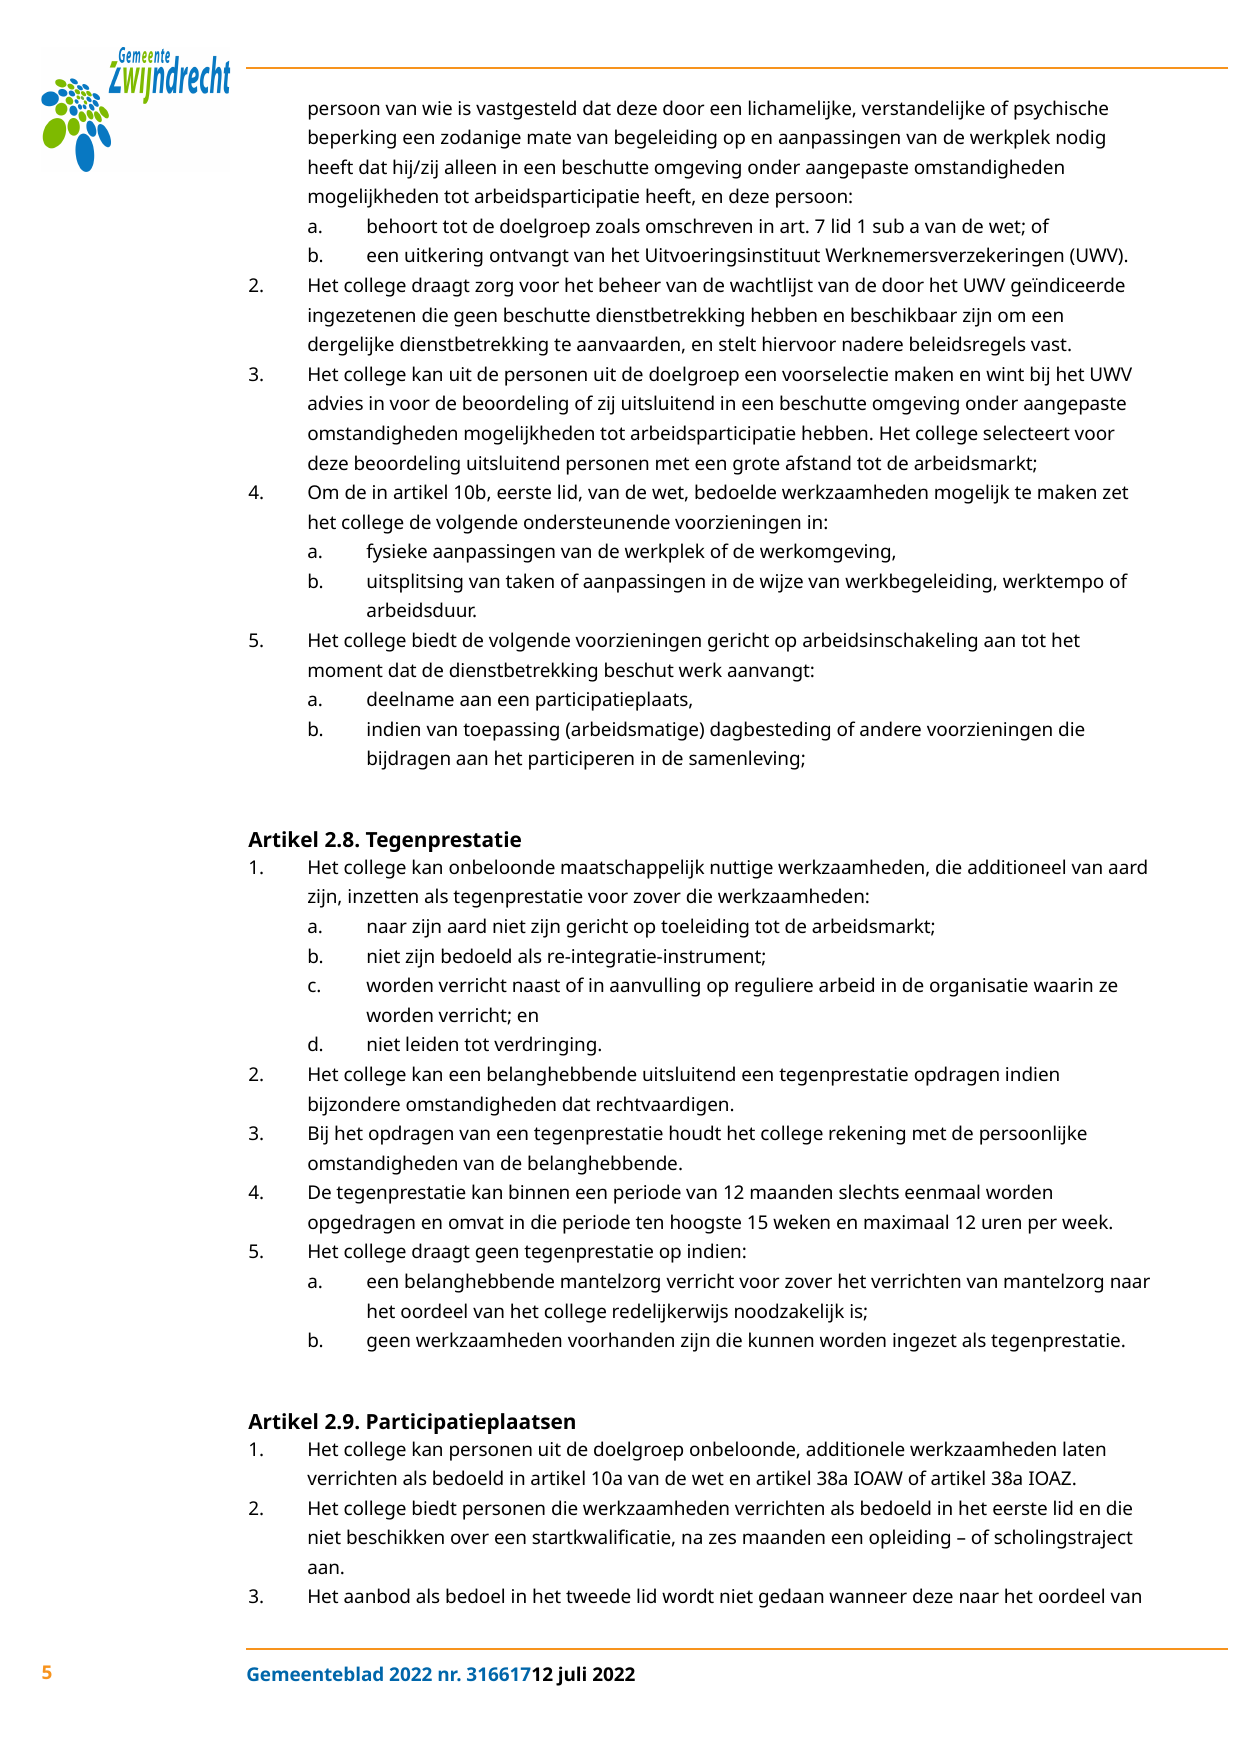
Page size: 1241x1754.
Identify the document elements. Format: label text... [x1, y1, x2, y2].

list een uitkering ontvangt van het Uitvoeringsinstituut Werknemersverzekeringen (UWV). [307, 243, 1152, 268]
list Om de in artikel 10b, eerste lid, van de wet, bedoelde werkzaamheden mogelijk te maken zet het college de volgende ondersteunende voorzieningen in: [248, 479, 1152, 535]
list Het college draagt zorg voor het beheer van de wachtlijst van de door het UWV geïndiceerde ingezetenen die geen beschutte dienstbetrekking hebben en beschikbaar zijn om een dergelijke dienstbetrekking te aanvaarden, en stelt hiervoor nadere beleidsregels vast. [248, 272, 1152, 357]
text Artikel 2.8. Tegenprestatie [248, 826, 1152, 854]
list uitsplitsing van taken of aanpassingen in de wijze van werkbegeleiding, werktempo of arbeidsduur. [307, 568, 1152, 623]
list naar zijn aard niet zijn gericht op toeleiding tot de arbeidsmarkt; [307, 913, 1152, 939]
list niet zijn bedoeld als re-integratie-instrument; [307, 943, 1152, 968]
list Het college kan uit de personen uit de doelgroep een voorselectie maken en wint bij het UWV advies in voor de beoordeling of zij uitsluitend in een beschutte omgeving onder aangepaste omstandigheden mogelijkheden tot arbeidsparticipatie hebben. Het college selecteert voor deze beoordeling uitsluitend personen met een grote afstand tot de arbeidsmarkt; [248, 361, 1152, 476]
list Bij het opdragen van een tegenprestatie houdt het college rekening met de persoonlijke omstandigheden van de belanghebbende. [248, 1120, 1152, 1176]
list indien van toepassing (arbeidsmatige) dagbesteding of andere voorzieningen die bijdragen aan het participeren in de samenleving; [307, 716, 1152, 771]
list Het college kan personen uit de doelgroep onbeloonde, additionele werkzaamheden laten verrichten als bedoeld in artikel 10a van de wet en artikel 38a IOAW of artikel 38a IOAZ. [248, 1436, 1152, 1491]
list behoort tot de doelgroep zoals omschreven in art. 7 lid 1 sub a van de wet; of [307, 213, 1152, 239]
list Het college draagt geen tegenprestatie op indien: [248, 1239, 1152, 1264]
list worden verricht naast of in aanvulling op reguliere arbeid in de organisatie waarin ze worden verricht; en [307, 972, 1152, 1028]
list Het college biedt personen die werkzaamheden verrichten als bedoeld in het eerste lid en die niet beschikken over een startkwalificatie, na zes maanden een opleiding – of scholingstraject aan. [248, 1495, 1152, 1580]
list geen werkzaamheden voorhanden zijn die kunnen worden ingezet als tegenprestatie. [307, 1327, 1152, 1353]
picture [41, 47, 231, 172]
list deelname aan een participatieplaats, [307, 686, 1152, 712]
list een belanghebbende mantelzorg verricht voor zover het verrichten van mantelzorg naar het oordeel van het college redelijkerwijs noodzakelijk is; [307, 1268, 1152, 1323]
text Artikel 2.9. Participatieplaatsen [248, 1407, 1152, 1436]
list Het college kan een belanghebbende uitsluitend een tegenprestatie opdragen indien bijzondere omstandigheden dat rechtvaardigen. [248, 1061, 1152, 1116]
list De tegenprestatie kan binnen een periode van 12 maanden slechts eenmaal worden opgedragen en omvat in die periode ten hoogste 15 weken en maximaal 12 uren per week. [248, 1179, 1152, 1235]
list Het college biedt de volgende voorzieningen gericht op arbeidsinschakeling aan tot het moment dat de dienstbetrekking beschut werk aanvangt: [248, 627, 1152, 683]
list niet leiden tot verdringing. [307, 1032, 1152, 1057]
list Het college kan onbeloonde maatschappelijk nuttige werkzaamheden, die additioneel van aard zijn, inzetten als tegenprestatie voor zover die werkzaamheden: [248, 854, 1152, 909]
list fysieke aanpassingen van de werkplek of de werkomgeving, [307, 538, 1152, 564]
list persoon van wie is vastgesteld dat deze door een lichamelijke, verstandelijke of psychische beperking een zodanige mate van begeleiding op en aanpassingen van de werkplek nodig heeft dat hij/zij alleen in een beschutte omgeving onder aangepaste omstandigheden mogelijkheden tot arbeidsparticipatie heeft, en deze persoon: [248, 95, 1152, 209]
list Het aanbod als bedoel in het tweede lid wordt niet gedaan wanneer deze naar het oordeel van [248, 1584, 1152, 1609]
